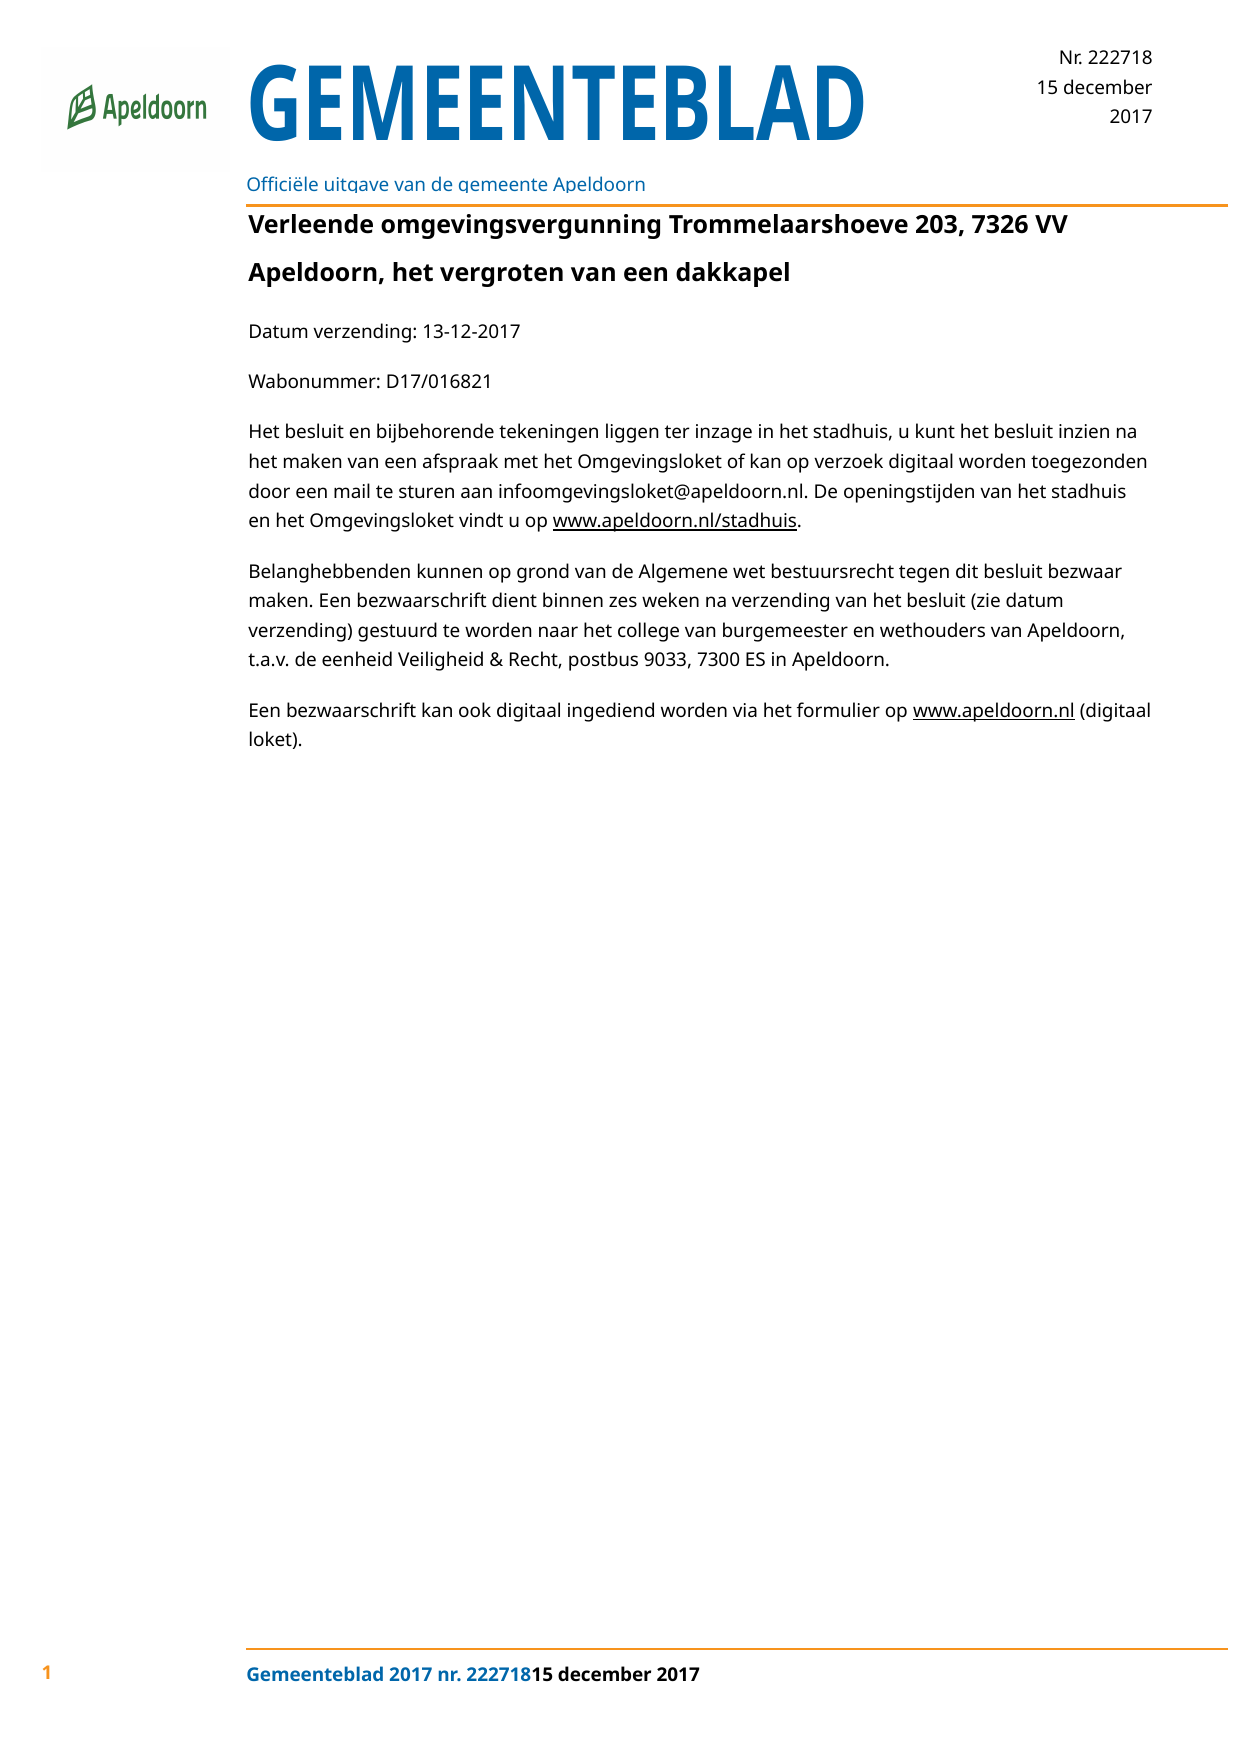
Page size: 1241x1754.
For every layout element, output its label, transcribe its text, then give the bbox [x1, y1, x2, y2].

text Datum verzending: 13-12-2017 [248, 318, 1152, 344]
text Belanghebbenden kunnen op grond van de Algemene wet bestuursrecht tegen dit besluit bezwaar maken. Een bezwaarschrift dient binnen zes weken na verzending van het besluit (zie datum verzending) gestuurd te worden naar het college van burgemeester en wethouders van Apeldoorn, t.a.v. de eenheid Veiligheid & Recht, postbus 9033, 7300 ES in Apeldoorn. [248, 558, 1152, 672]
text Verleende omgevingsvergunning Trommelaarshoeve 203, 7326 VV Apeldoorn, het vergroten van een dakkapel [248, 207, 1152, 288]
text Een bezwaarschrift kan ook digitaal ingediend worden via het formulier op www.apeldoorn.nl (digitaal loket). [248, 697, 1152, 752]
text Wabonummer: D17/016821 [248, 368, 1152, 394]
text Het besluit en bijbehorende tekeningen liggen ter inzage in het stadhuis, u kunt het besluit inzien na het maken van een afspraak met het Omgevingsloket of kan op verzoek digitaal worden toegezonden door een mail te sturen aan infoomgevingsloket@apeldoorn.nl. De openingstijden van het stadhuis en het Omgevingsloket vindt u op www.apeldoorn.nl/stadhuis. [248, 419, 1152, 533]
picture [41, 47, 231, 172]
